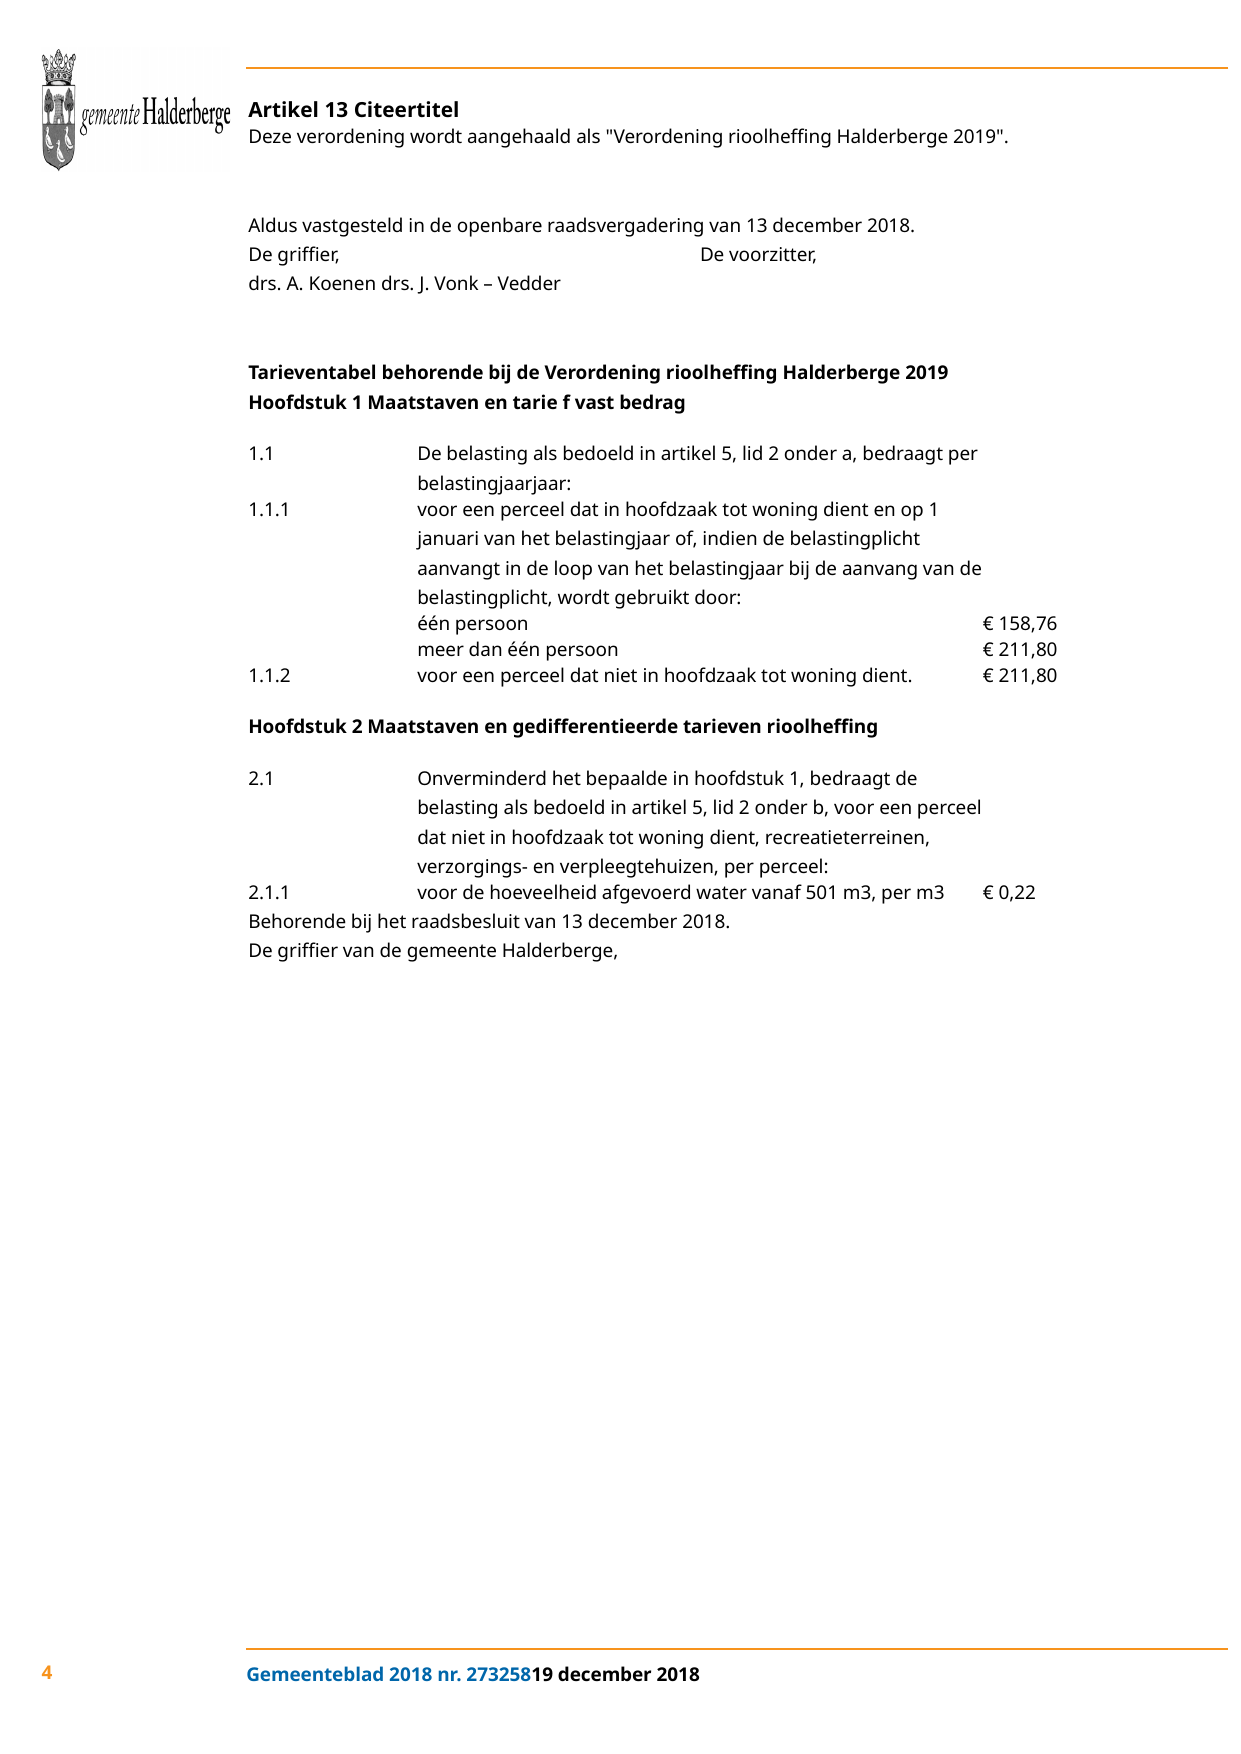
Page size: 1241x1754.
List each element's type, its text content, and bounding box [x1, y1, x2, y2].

text De griffier van de gemeente Halderberge, [248, 938, 1152, 963]
text Tarieventabel behorende bij de Verordening rioolheffing Halderberge 2019 [248, 359, 1152, 385]
table_cell één persoon [417, 610, 983, 636]
table_header [983, 389, 1152, 415]
text Artikel 13 Citeertitel [248, 95, 1152, 123]
table_cell € 211,80 [983, 662, 1152, 687]
table_cell voor de hoeveelheid afgevoerd water vanaf 501 m3, per m3 [417, 879, 983, 905]
table_cell 2.1.1 [248, 879, 417, 905]
table_cell [983, 688, 1152, 713]
table_cell Onverminderd het bepaalde in hoofdstuk 1, bedraagt de belasting als bedoeld in artikel 5, lid 2 onder b, voor een perceel dat niet in hoofdzaak tot woning dient, recreatieterreinen, verzorgings- en verpleegtehuizen, per perceel: [417, 765, 983, 879]
table_header Hoofdstuk 1 Maatstaven en tarie f vast bedrag [248, 389, 983, 415]
table_cell € 0,22 [983, 879, 1152, 905]
table_cell 2.1 [248, 765, 417, 879]
table_cell Hoofdstuk 2 Maatstaven en gedifferentieerde tarieven rioolheffing [248, 713, 983, 739]
text drs. A. Koenen drs. J. Vonk – Vedder [248, 271, 1152, 296]
table_header De griffier, [248, 242, 700, 267]
table_header De voorzitter, [700, 242, 1152, 267]
table_cell De belasting als bedoeld in artikel 5, lid 2 onder a, bedraagt per belastingjaarjaar: [417, 441, 983, 496]
table_cell [417, 415, 983, 441]
table_cell [248, 636, 417, 662]
table_cell voor een perceel dat in hoofdzaak tot woning dient en op 1 januari van het belastingjaar of, indien de belastingplicht aanvangt in de loop van het belastingjaar bij de aanvang van de belastingplicht, wordt gebruikt door: [417, 496, 983, 610]
table_cell [248, 415, 417, 441]
text Deze verordening wordt aangehaald als "Verordening rioolheffing Halderberge 2019". [248, 123, 1152, 149]
table_cell [248, 688, 417, 713]
table_cell [417, 688, 983, 713]
table_cell [983, 415, 1152, 441]
text Behorende bij het raadsbesluit van 13 december 2018. [248, 908, 1152, 934]
table_cell [983, 765, 1152, 879]
table_cell [983, 496, 1152, 610]
table_cell [983, 739, 1152, 765]
text Aldus vastgesteld in de openbare raadsvergadering van 13 december 2018. [248, 212, 1152, 238]
table_cell [417, 739, 983, 765]
table_cell 1.1.2 [248, 662, 417, 687]
table_cell € 211,80 [983, 636, 1152, 662]
table_cell 1.1.1 [248, 496, 417, 610]
table_cell [983, 713, 1152, 739]
table_cell € 158,76 [983, 610, 1152, 636]
picture [41, 47, 231, 172]
table_cell meer dan één persoon [417, 636, 983, 662]
table_cell [248, 610, 417, 636]
table_cell [248, 739, 417, 765]
table_cell 1.1 [248, 441, 417, 496]
table_cell [983, 441, 1152, 496]
table_cell voor een perceel dat niet in hoofdzaak tot woning dient. [417, 662, 983, 687]
